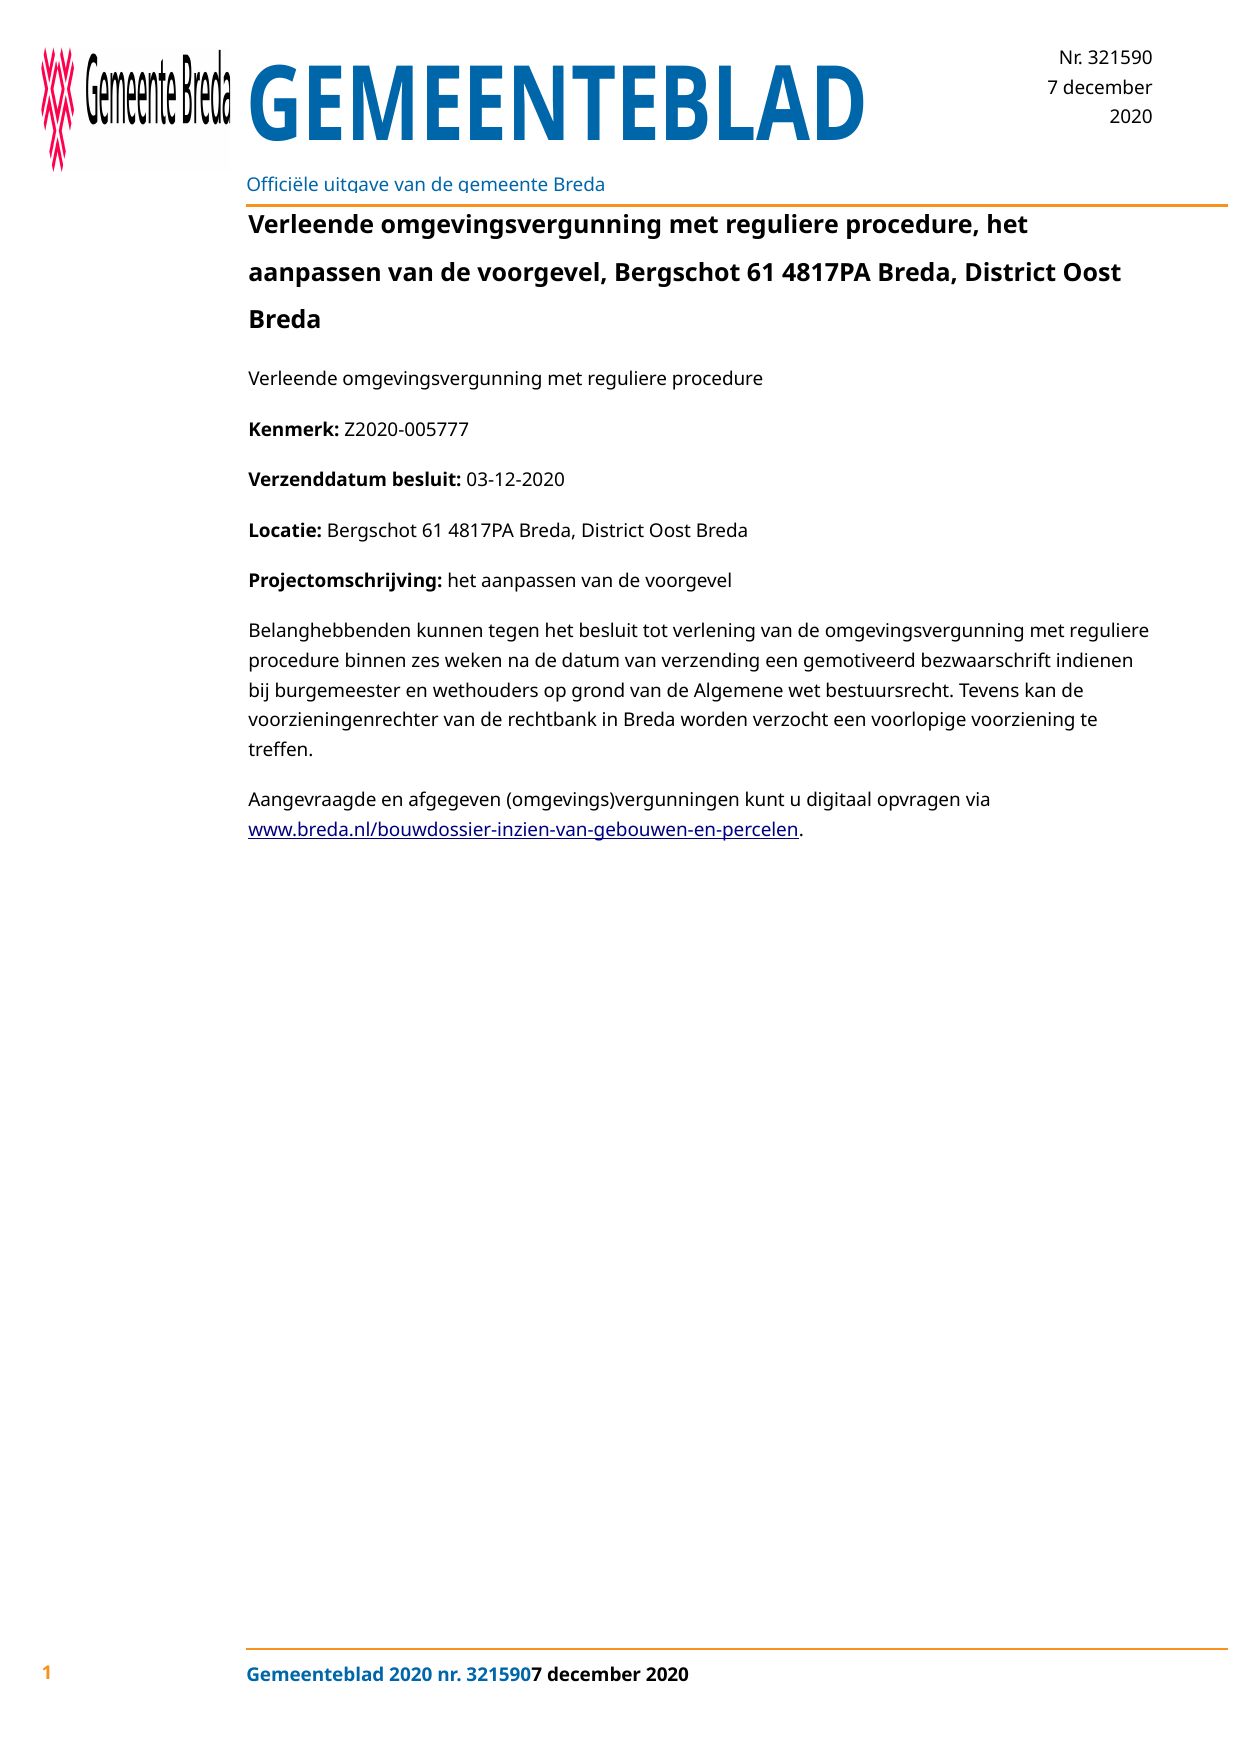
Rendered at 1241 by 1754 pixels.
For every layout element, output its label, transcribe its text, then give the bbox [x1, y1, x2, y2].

text Verzenddatum besluit: 03-12-2020 [248, 466, 1152, 492]
picture [41, 47, 231, 172]
text Kenmerk: Z2020-005777 [248, 416, 1152, 442]
text Aangevraagde en afgegeven (omgevings)vergunningen kunt u digitaal opvragen via www.breda.nl/bouwdossier-inzien-van-gebouwen-en-percelen. [248, 786, 1152, 842]
text Verleende omgevingsvergunning met reguliere procedure [248, 366, 1152, 391]
text Projectomschrijving: het aanpassen van de voorgevel [248, 567, 1152, 593]
text Belanghebbenden kunnen tegen het besluit tot verlening van de omgevingsvergunning met reguliere procedure binnen zes weken na de datum van verzending een gemotiveerd bezwaarschrift indienen bij burgemeester en wethouders op grond van de Algemene wet bestuursrecht. Tevens kan de voorzieningenrechter van de rechtbank in Breda worden verzocht een voorlopige voorziening te treffen. [248, 618, 1152, 762]
text Locatie: Bergschot 61 4817PA Breda, District Oost Breda [248, 517, 1152, 542]
text Verleende omgevingsvergunning met reguliere procedure, het aanpassen van de voorgevel, Bergschot 61 4817PA Breda, District Oost Breda [248, 207, 1152, 336]
